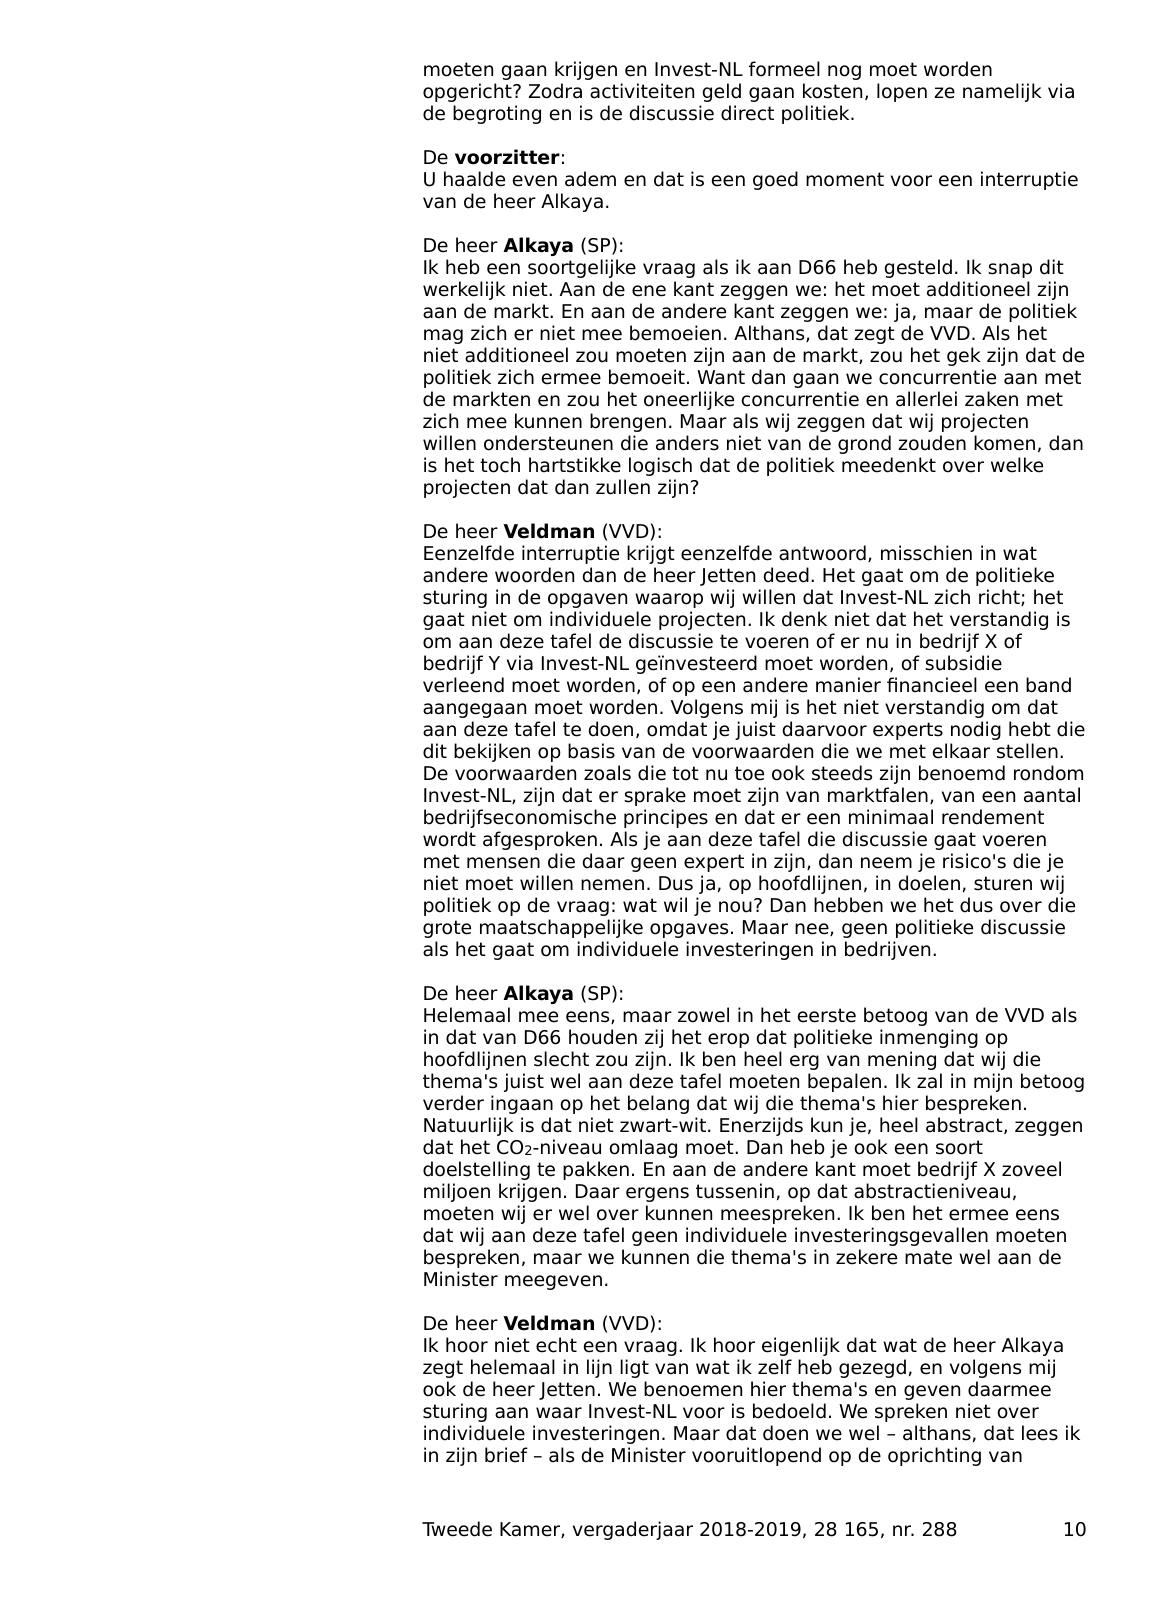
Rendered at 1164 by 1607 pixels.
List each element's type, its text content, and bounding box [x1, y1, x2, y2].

text Ik heb een soortgelijke vraag als ik aan D66 heb gesteld. Ik snap dit werkelijk niet. Aan de ene kant zeggen we: het moet additioneel zijn aan de markt. En aan de andere kant zeggen we: ja, maar de politiek mag zich er niet mee bemoeien. Althans, dat zegt de VVD. Als het niet additioneel zou moeten zijn aan de markt, zou het gek zijn dat de politiek zich ermee bemoeit. Want dan gaan we concurrentie aan met de markten en zou het oneerlijke concurrentie en allerlei zaken met zich mee kunnen brengen. Maar als wij zeggen dat wij projecten willen ondersteunen die anders niet van de grond zouden komen, dan is het toch hartstikke logisch dat de politiek meedenkt over welke projecten dat dan zullen zijn? [422, 257, 1087, 499]
text U haalde even adem en dat is een goed moment voor een interruptie van de heer Alkaya. [422, 169, 1087, 213]
text moeten gaan krijgen en Invest-NL formeel nog moet worden opgericht? Zodra activiteiten geld gaan kosten, lopen ze namelijk via de begroting en is de discussie direct politiek. [422, 59, 1087, 125]
text De heer Veldman (VVD): [422, 1313, 1087, 1335]
text Helemaal mee eens, maar zowel in het eerste betoog van de VVD als in dat van D66 houden zij het erop dat politieke inmenging op hoofdlijnen slecht zou zijn. Ik ben heel erg van mening dat wij die thema's juist wel aan deze tafel moeten bepalen. Ik zal in mijn betoog verder ingaan op het belang dat wij die thema's hier bespreken. Natuurlijk is dat niet zwart-wit. Enerzijds kun je, heel abstract, zeggen dat het CO2-niveau omlaag moet. Dan heb je ook een soort doelstelling te pakken. En aan de andere kant moet bedrijf X zoveel miljoen krijgen. Daar ergens tussenin, op dat abstractieniveau, moeten wij er wel over kunnen meespreken. Ik ben het ermee eens dat wij aan deze tafel geen individuele investeringsgevallen moeten bespreken, maar we kunnen die thema's in zekere mate wel aan de Minister meegeven. [422, 1005, 1087, 1291]
text Eenzelfde interruptie krijgt eenzelfde antwoord, misschien in wat andere woorden dan de heer Jetten deed. Het gaat om de politieke sturing in de opgaven waarop wij willen dat Invest-NL zich richt; het gaat niet om individuele projecten. Ik denk niet dat het verstandig is om aan deze tafel de discussie te voeren of er nu in bedrijf X of bedrijf Y via Invest-NL geïnvesteerd moet worden, of subsidie verleend moet worden, of op een andere manier financieel een band aangegaan moet worden. Volgens mij is het niet verstandig om dat aan deze tafel te doen, omdat je juist daarvoor experts nodig hebt die dit bekijken op basis van de voorwaarden die we met elkaar stellen. De voorwaarden zoals die tot nu toe ook steeds zijn benoemd rondom Invest-NL, zijn dat er sprake moet zijn van marktfalen, van een aantal bedrijfseconomische principes en dat er een minimaal rendement wordt afgesproken. Als je aan deze tafel die discussie gaat voeren met mensen die daar geen expert in zijn, dan neem je risico's die je niet moet willen nemen. Dus ja, op hoofdlijnen, in doelen, sturen wij politiek op de vraag: wat wil je nou? Dan hebben we het dus over die grote maatschappelijke opgaves. Maar nee, geen politieke discussie als het gaat om individuele investeringen in bedrijven. [422, 543, 1087, 961]
text Ik hoor niet echt een vraag. Ik hoor eigenlijk dat wat de heer Alkaya zegt helemaal in lijn ligt van wat ik zelf heb gezegd, en volgens mij ook de heer Jetten. We benoemen hier thema's en geven daarmee sturing aan waar Invest-NL voor is bedoeld. We spreken niet over individuele investeringen. Maar dat doen we wel – althans, dat lees ik in zijn brief – als de Minister vooruitlopend op de oprichting van [422, 1335, 1087, 1467]
text De voorzitter: [422, 147, 1087, 169]
text De heer Alkaya (SP): [422, 235, 1087, 257]
text De heer Alkaya (SP): [422, 983, 1087, 1005]
text De heer Veldman (VVD): [422, 521, 1087, 543]
